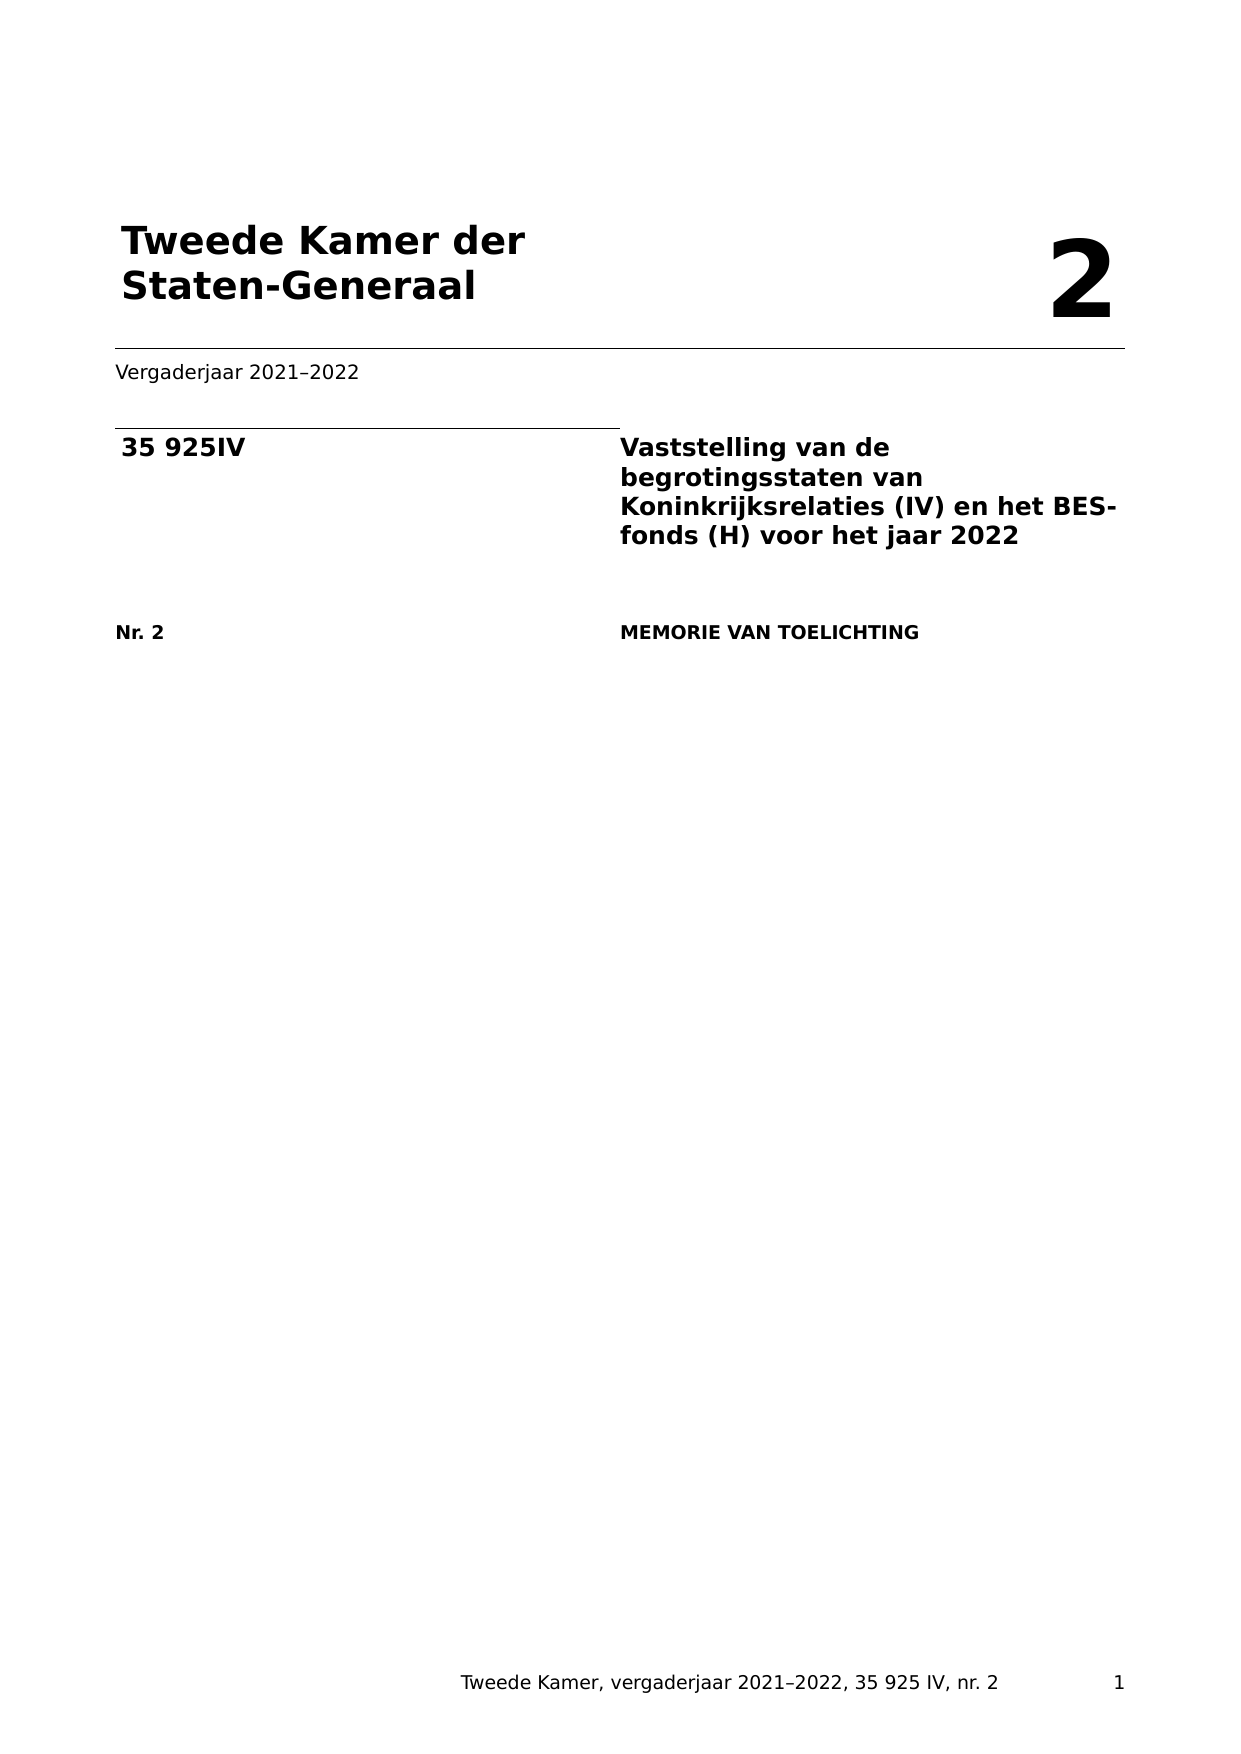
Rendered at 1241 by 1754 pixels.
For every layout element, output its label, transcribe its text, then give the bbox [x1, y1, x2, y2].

table_cell Vergaderjaar 2021–2022 [115, 349, 1125, 384]
table_header Tweede Kamer der Staten-Generaal [115, 213, 620, 348]
table_header Nr. 2 [115, 622, 620, 666]
table_header Memorie van toelichting [620, 622, 1125, 666]
table_header 2 [620, 213, 1125, 348]
table_header 35 925IV [115, 429, 620, 556]
table_header Vaststelling van de begrotingsstaten van Koninkrijksrelaties (IV) en het BES-fonds (H) voor het jaar 2022 [620, 428, 1125, 556]
